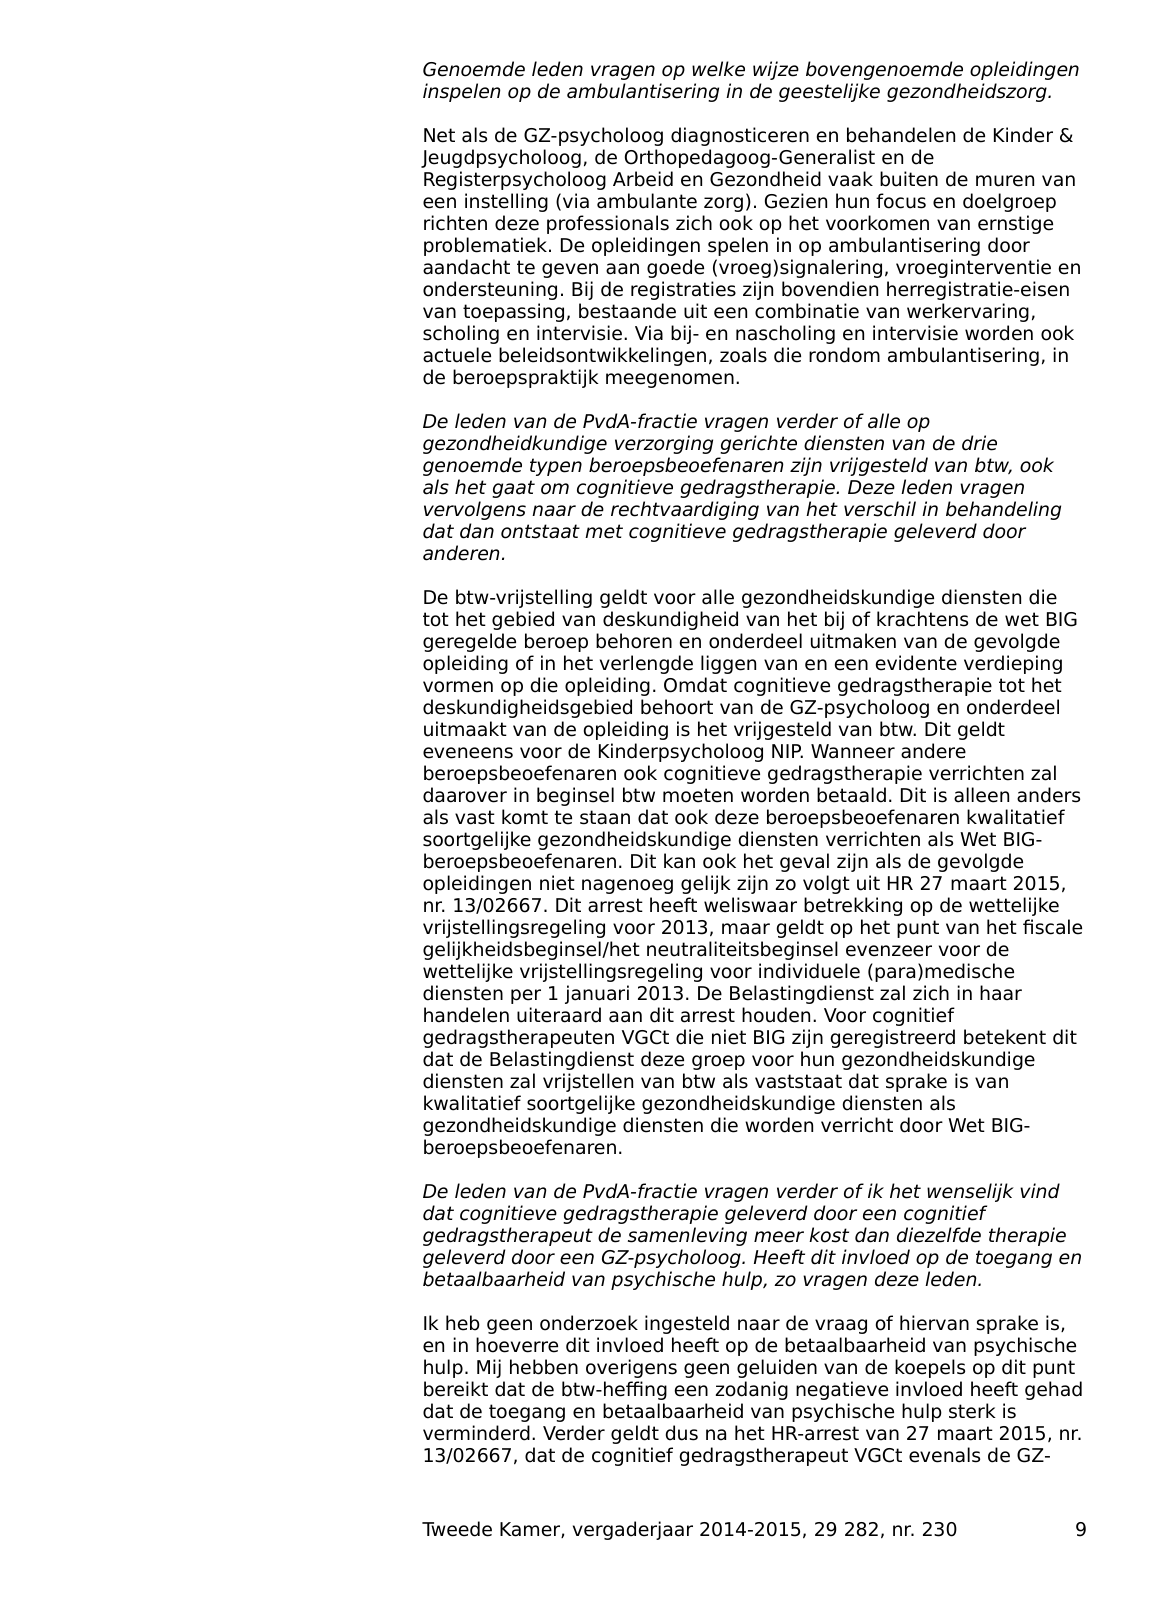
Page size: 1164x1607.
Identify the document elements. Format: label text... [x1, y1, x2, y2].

text De btw-vrijstelling geldt voor alle gezondheidskundige diensten die tot het gebied van deskundigheid van het bij of krachtens de wet BIG geregelde beroep behoren en onderdeel uitmaken van de gevolgde opleiding of in het verlengde liggen van en een evidente verdieping vormen op die opleiding. Omdat cognitieve gedragstherapie tot het deskundigheidsgebied behoort van de GZ-psycholoog en onderdeel uitmaakt van de opleiding is het vrijgesteld van btw. Dit geldt eveneens voor de Kinderpsycholoog NIP. Wanneer andere beroepsbeoefenaren ook cognitieve gedragstherapie verrichten zal daarover in beginsel btw moeten worden betaald. Dit is alleen anders als vast komt te staan dat ook deze beroepsbeoefenaren kwalitatief soortgelijke gezondheidskundige diensten verrichten als Wet BIG-beroepsbeoefenaren. Dit kan ook het geval zijn als de gevolgde opleidingen niet nagenoeg gelijk zijn zo volgt uit HR 27 maart 2015, nr. 13/02667. Dit arrest heeft weliswaar betrekking op de wettelijke vrijstellingsregeling voor 2013, maar geldt op het punt van het fiscale gelijkheidsbeginsel/het neutraliteitsbeginsel evenzeer voor de wettelijke vrijstellingsregeling voor individuele (para)medische diensten per 1 januari 2013. De Belastingdienst zal zich in haar handelen uiteraard aan dit arrest houden. Voor cognitief gedragstherapeuten VGCt die niet BIG zijn geregistreerd betekent dit dat de Belastingdienst deze groep voor hun gezondheidskundige diensten zal vrijstellen van btw als vaststaat dat sprake is van kwalitatief soortgelijke gezondheidskundige diensten als gezondheidskundige diensten die worden verricht door Wet BIG-beroepsbeoefenaren. [422, 587, 1087, 1159]
text De leden van de PvdA-fractie vragen verder of ik het wenselijk vind dat cognitieve gedragstherapie geleverd door een cognitief gedragstherapeut de samenleving meer kost dan diezelfde therapie geleverd door een GZ-psycholoog. Heeft dit invloed op de toegang en betaalbaarheid van psychische hulp, zo vragen deze leden. [422, 1181, 1087, 1291]
text Net als de GZ-psycholoog diagnosticeren en behandelen de Kinder & Jeugdpsycholoog, de Orthopedagoog-Generalist en de Registerpsycholoog Arbeid en Gezondheid vaak buiten de muren van een instelling (via ambulante zorg). Gezien hun focus en doelgroep richten deze professionals zich ook op het voorkomen van ernstige problematiek. De opleidingen spelen in op ambulantisering door aandacht te geven aan goede (vroeg)signalering, vroeginterventie en ondersteuning. Bij de registraties zijn bovendien herregistratie-eisen van toepassing, bestaande uit een combinatie van werkervaring, scholing en intervisie. Via bij- en nascholing en intervisie worden ook actuele beleidsontwikkelingen, zoals die rondom ambulantisering, in de beroepspraktijk meegenomen. [422, 125, 1087, 389]
text De leden van de PvdA-fractie vragen verder of alle op gezondheidkundige verzorging gerichte diensten van de drie genoemde typen beroepsbeoefenaren zijn vrijgesteld van btw, ook als het gaat om cognitieve gedragstherapie. Deze leden vragen vervolgens naar de rechtvaardiging van het verschil in behandeling dat dan ontstaat met cognitieve gedragstherapie geleverd door anderen. [422, 411, 1087, 565]
text Genoemde leden vragen op welke wijze bovengenoemde opleidingen inspelen op de ambulantisering in de geestelijke gezondheidszorg. [422, 59, 1087, 103]
text Ik heb geen onderzoek ingesteld naar de vraag of hiervan sprake is, en in hoeverre dit invloed heeft op de betaalbaarheid van psychische hulp. Mij hebben overigens geen geluiden van de koepels op dit punt bereikt dat de btw-heffing een zodanig negatieve invloed heeft gehad dat de toegang en betaalbaarheid van psychische hulp sterk is verminderd. Verder geldt dus na het HR-arrest van 27 maart 2015, nr. 13/02667, dat de cognitief gedragstherapeut VGCt evenals de GZ- [422, 1313, 1087, 1467]
